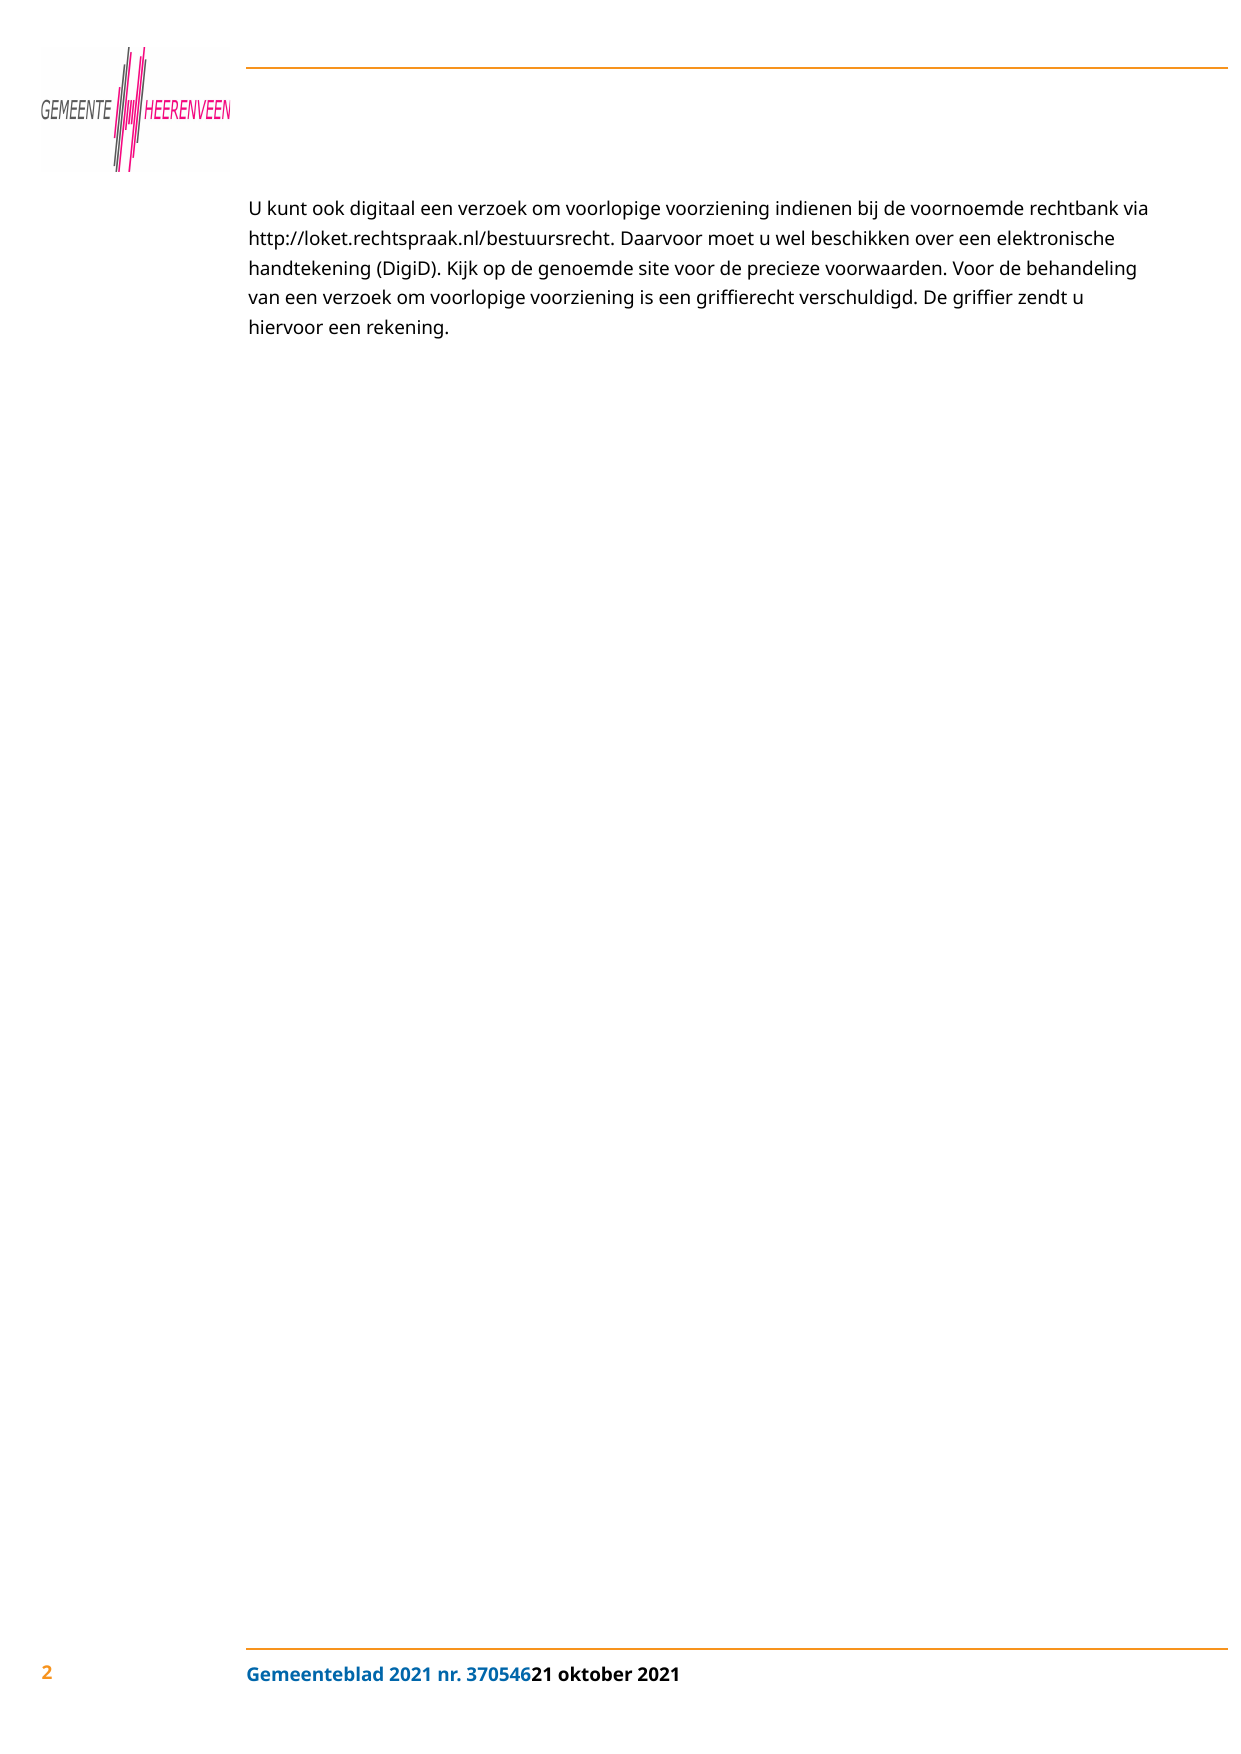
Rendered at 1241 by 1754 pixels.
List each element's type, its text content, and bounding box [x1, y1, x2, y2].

text U kunt ook digitaal een verzoek om voorlopige voorziening indienen bij de voornoemde rechtbank via http://loket.rechtspraak.nl/bestuursrecht. Daarvoor moet u wel beschikken over een elektronische handtekening (DigiD). Kijk op de genoemde site voor de precieze voorwaarden. Voor de behandeling van een verzoek om voorlopige voorziening is een griffierecht verschuldigd. De griffier zendt u hiervoor een rekening. [248, 196, 1152, 340]
picture [41, 47, 231, 172]
